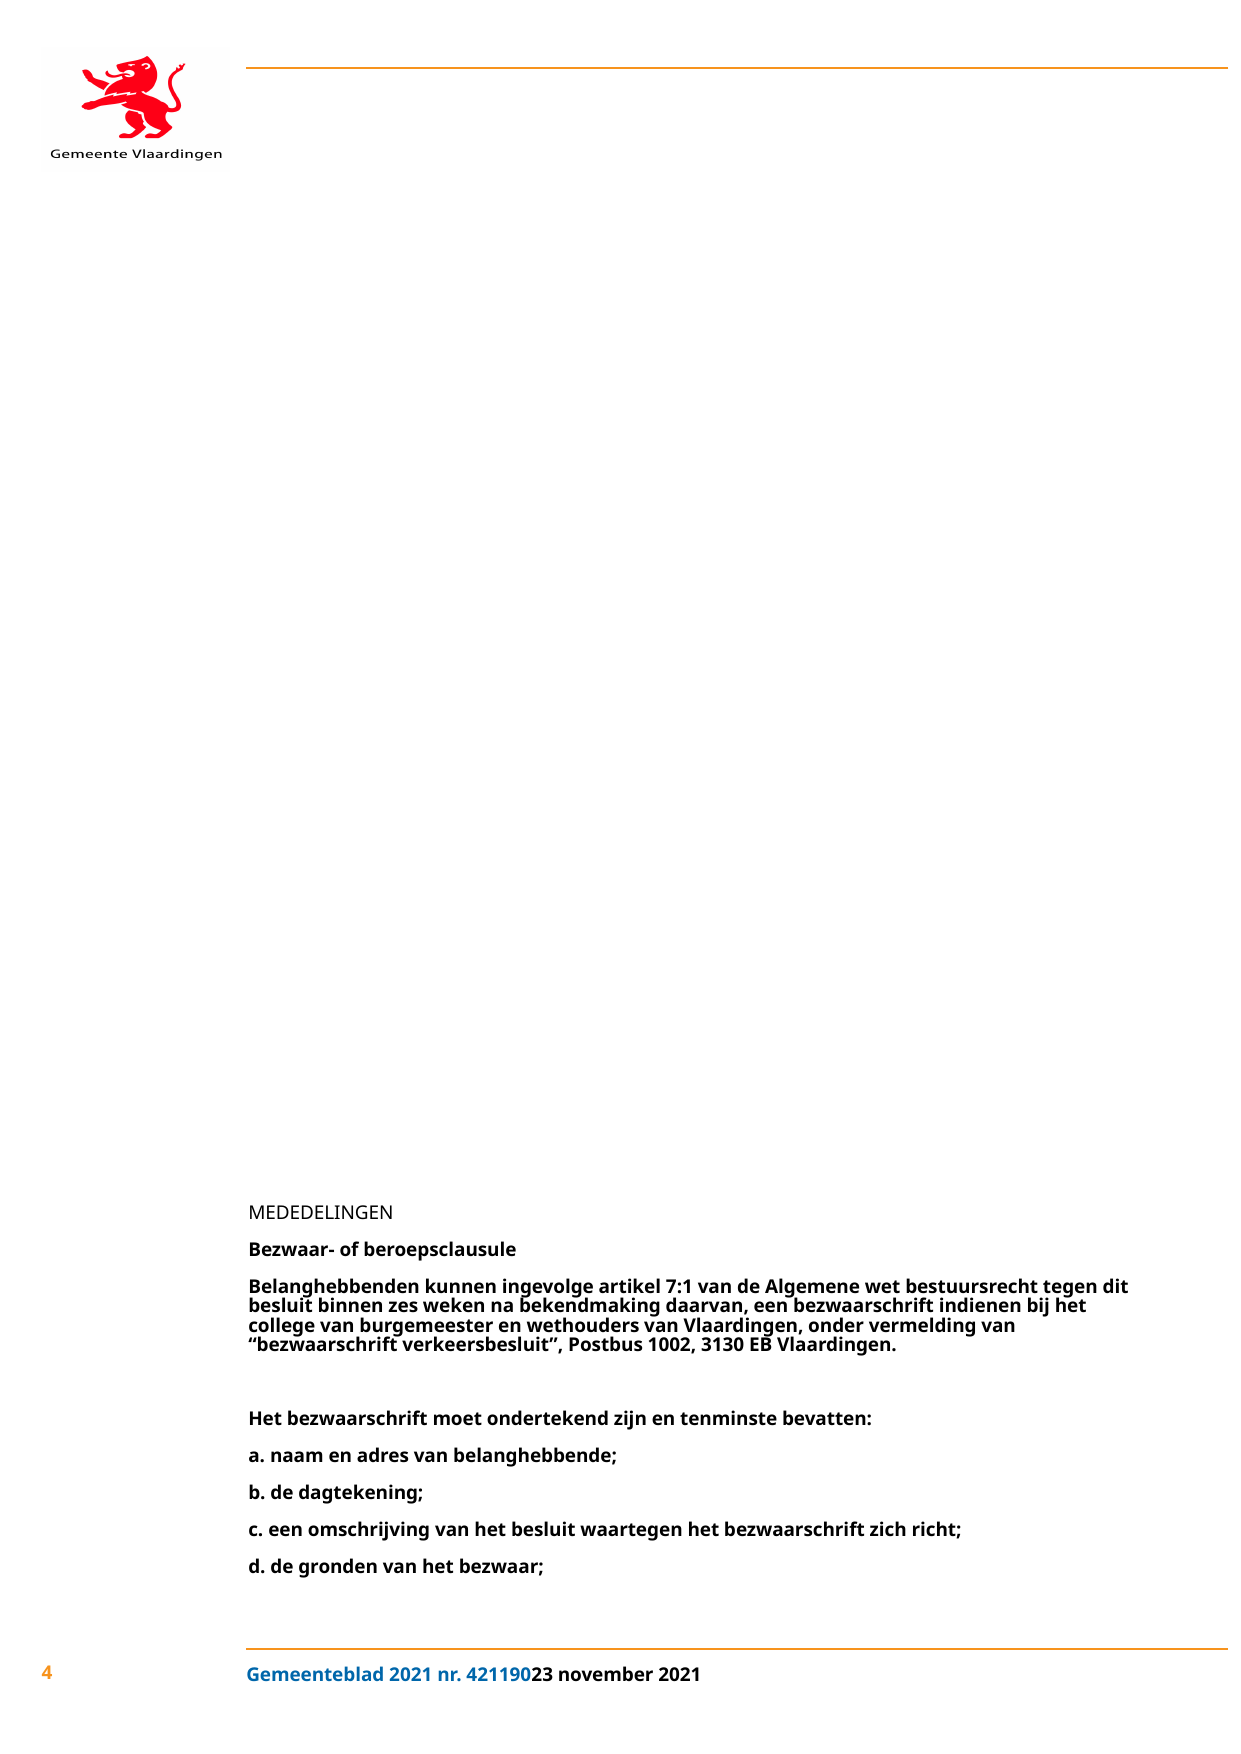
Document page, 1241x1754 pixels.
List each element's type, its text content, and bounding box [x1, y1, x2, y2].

text c. een omschrijving van het besluit waartegen het bezwaarschrift zich richt; [248, 1521, 1152, 1540]
text Bezwaar- of beroepsclausule [248, 1241, 1152, 1260]
picture [41, 47, 231, 172]
text b. de dagtekening; [248, 1484, 1152, 1503]
text Het bezwaarschrift moet ondertekend zijn en tenminste bevatten: [248, 1410, 1152, 1429]
text a. naam en adres van belanghebbende; [248, 1447, 1152, 1466]
text MEDEDELINGEN [248, 1204, 1152, 1223]
text d. de gronden van het bezwaar; [248, 1558, 1152, 1577]
text Belanghebbenden kunnen ingevolge artikel 7:1 van de Algemene wet bestuursrecht tegen dit besluit binnen zes weken na bekendmaking daarvan, een bezwaarschrift indienen bij het college van burgemeester en wethouders van Vlaardingen, onder vermelding van “bezwaarschrift verkeersbesluit”, Postbus 1002, 3130 EB Vlaardingen. [248, 1278, 1152, 1355]
